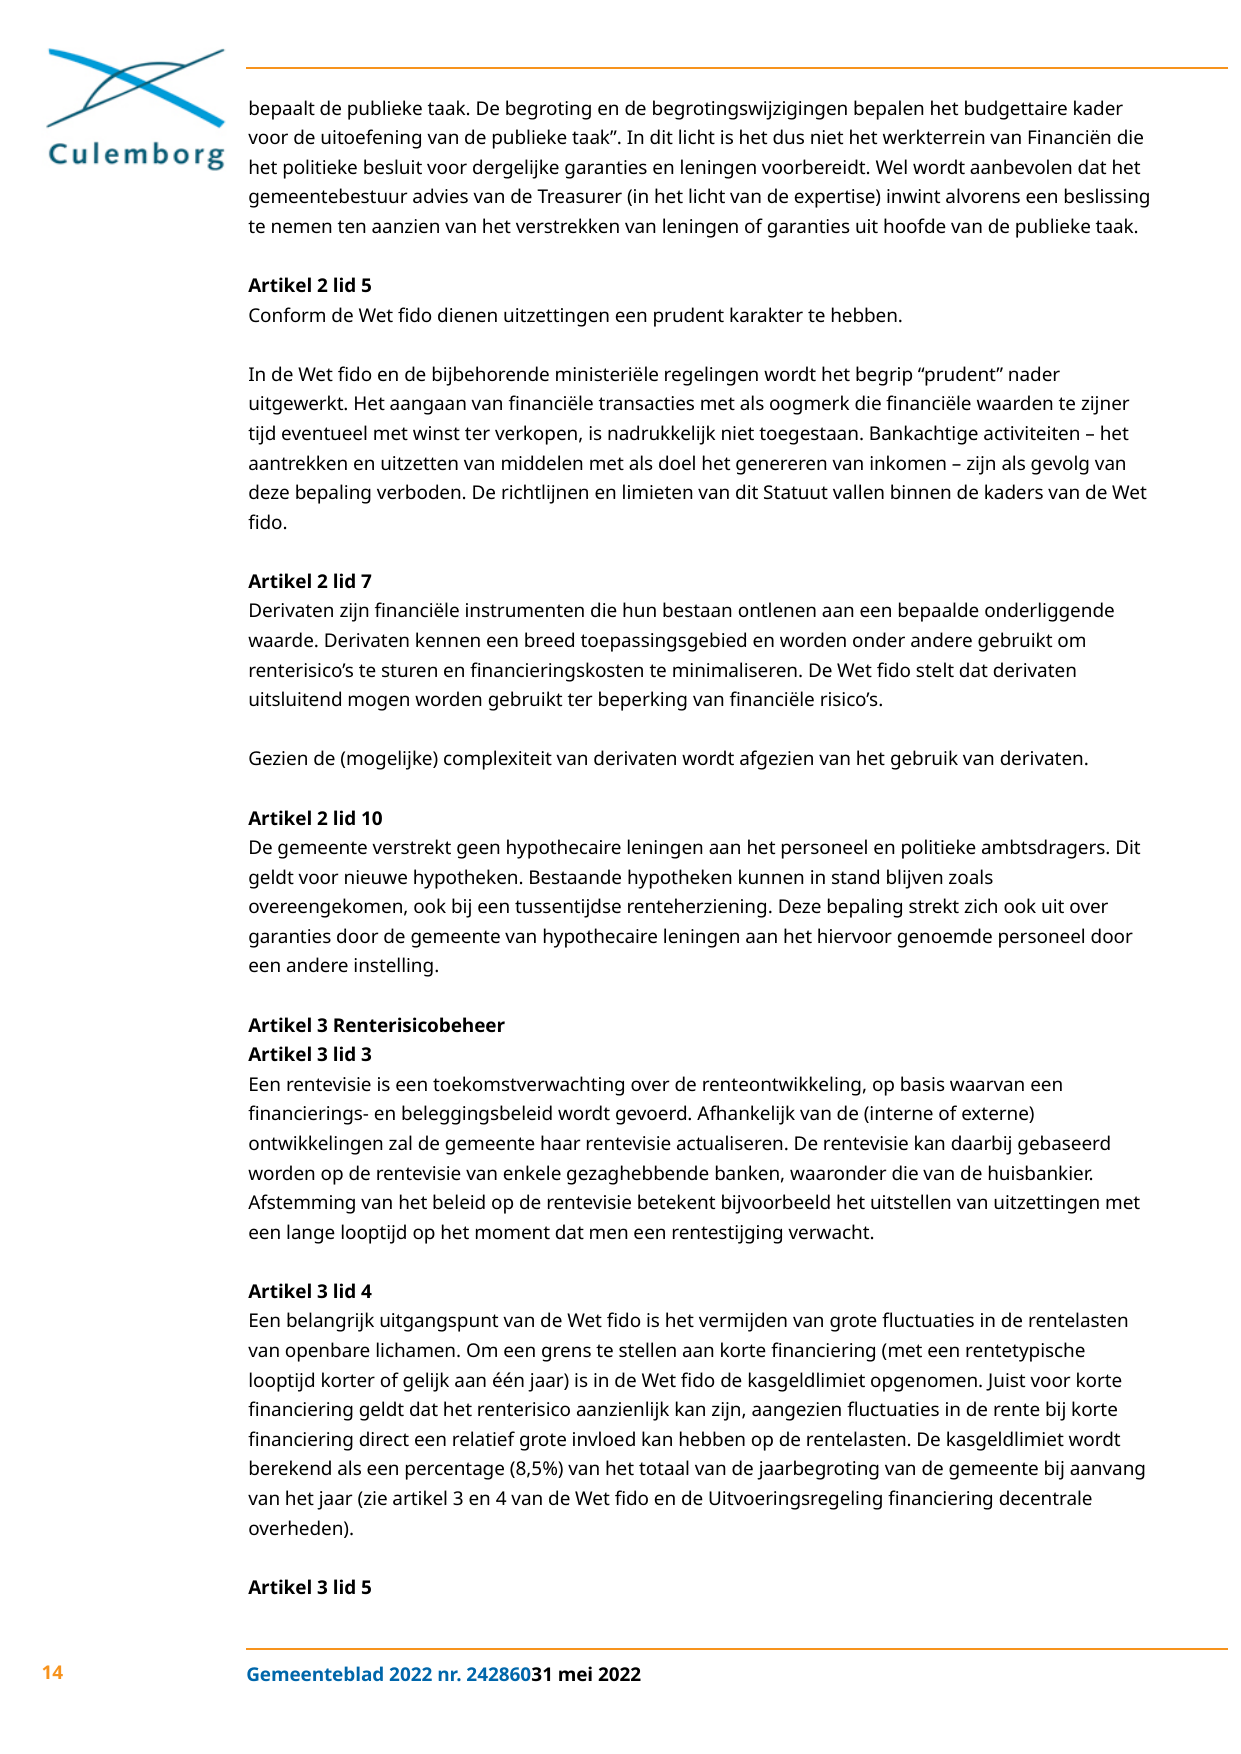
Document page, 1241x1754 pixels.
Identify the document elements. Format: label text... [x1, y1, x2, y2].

text Gezien de (mogelijke) complexiteit van derivaten wordt afgezien van het gebruik van derivaten. [248, 746, 1152, 771]
text Een belangrijk uitgangspunt van de Wet fido is het vermijden van grote fluctuaties in de rentelasten van openbare lichamen. Om een grens te stellen aan korte financiering (met een rentetypische looptijd korter of gelijk aan één jaar) is in de Wet fido de kasgeldlimiet opgenomen. Juist voor korte financiering geldt dat het renterisico aanzienlijk kan zijn, aangezien fluctuaties in de rente bij korte financiering direct een relatief grote invloed kan hebben op de rentelasten. De kasgeldlimiet wordt berekend als een percentage (8,5%) van het totaal van de jaarbegroting van de gemeente bij aanvang van het jaar (zie artikel 3 en 4 van de Wet fido en de Uitvoeringsregeling financiering decentrale overheden). [248, 1308, 1152, 1541]
text Artikel 3 lid 4 [248, 1278, 1152, 1304]
text Derivaten zijn financiële instrumenten die hun bestaan ontlenen aan een bepaalde onderliggende waarde. Derivaten kennen een breed toepassingsgebied en worden onder andere gebruikt om renterisico’s te sturen en financieringskosten te minimaliseren. De Wet fido stelt dat derivaten uitsluitend mogen worden gebruikt ter beperking van financiële risico’s. [248, 598, 1152, 712]
text Artikel 2 lid 7 [248, 568, 1152, 594]
picture [41, 47, 231, 172]
text Artikel 2 lid 5 [248, 272, 1152, 298]
text Artikel 3 lid 5 [248, 1574, 1152, 1600]
text Artikel 2 lid 10 [248, 805, 1152, 831]
text In de Wet fido en de bijbehorende ministeriële regelingen wordt het begrip “prudent” nader uitgewerkt. Het aangaan van financiële transacties met als oogmerk die financiële waarden te zijner tijd eventueel met winst ter verkopen, is nadrukkelijk niet toegestaan. Bankachtige activiteiten – het aantrekken en uitzetten van middelen met als doel het genereren van inkomen – zijn als gevolg van deze bepaling verboden. De richtlijnen en limieten van dit Statuut vallen binnen de kaders van de Wet fido. [248, 361, 1152, 535]
text Conform de Wet fido dienen uitzettingen een prudent karakter te hebben. [248, 302, 1152, 328]
text De gemeente verstrekt geen hypothecaire leningen aan het personeel en politieke ambtsdragers. Dit geldt voor nieuwe hypotheken. Bestaande hypotheken kunnen in stand blijven zoals overeengekomen, ook bij een tussentijdse renteherziening. Deze bepaling strekt zich ook uit over garanties door de gemeente van hypothecaire leningen aan het hiervoor genoemde personeel door een andere instelling. [248, 834, 1152, 978]
text bepaalt de publieke taak. De begroting en de begrotingswijzigingen bepalen het budgettaire kader voor de uitoefening van de publieke taak”. In dit licht is het dus niet het werkterrein van Financiën die het politieke besluit voor dergelijke garanties en leningen voorbereidt. Wel wordt aanbevolen dat het gemeentebestuur advies van de Treasurer (in het licht van de expertise) inwint alvorens een beslissing te nemen ten aanzien van het verstrekken van leningen of garanties uit hoofde van de publieke taak. [248, 95, 1152, 239]
text Artikel 3 Renterisicobeheer [248, 1012, 1152, 1038]
text Een rentevisie is een toekomstverwachting over de renteontwikkeling, op basis waarvan een financierings- en beleggingsbeleid wordt gevoerd. Afhankelijk van de (interne of externe) ontwikkelingen zal de gemeente haar rentevisie actualiseren. De rentevisie kan daarbij gebaseerd worden op de rentevisie van enkele gezaghebbende banken, waaronder die van de huisbankier. Afstemming van het beleid op de rentevisie betekent bijvoorbeeld het uitstellen van uitzettingen met een lange looptijd op het moment dat men een rentestijging verwacht. [248, 1071, 1152, 1245]
text Artikel 3 lid 3 [248, 1041, 1152, 1067]
